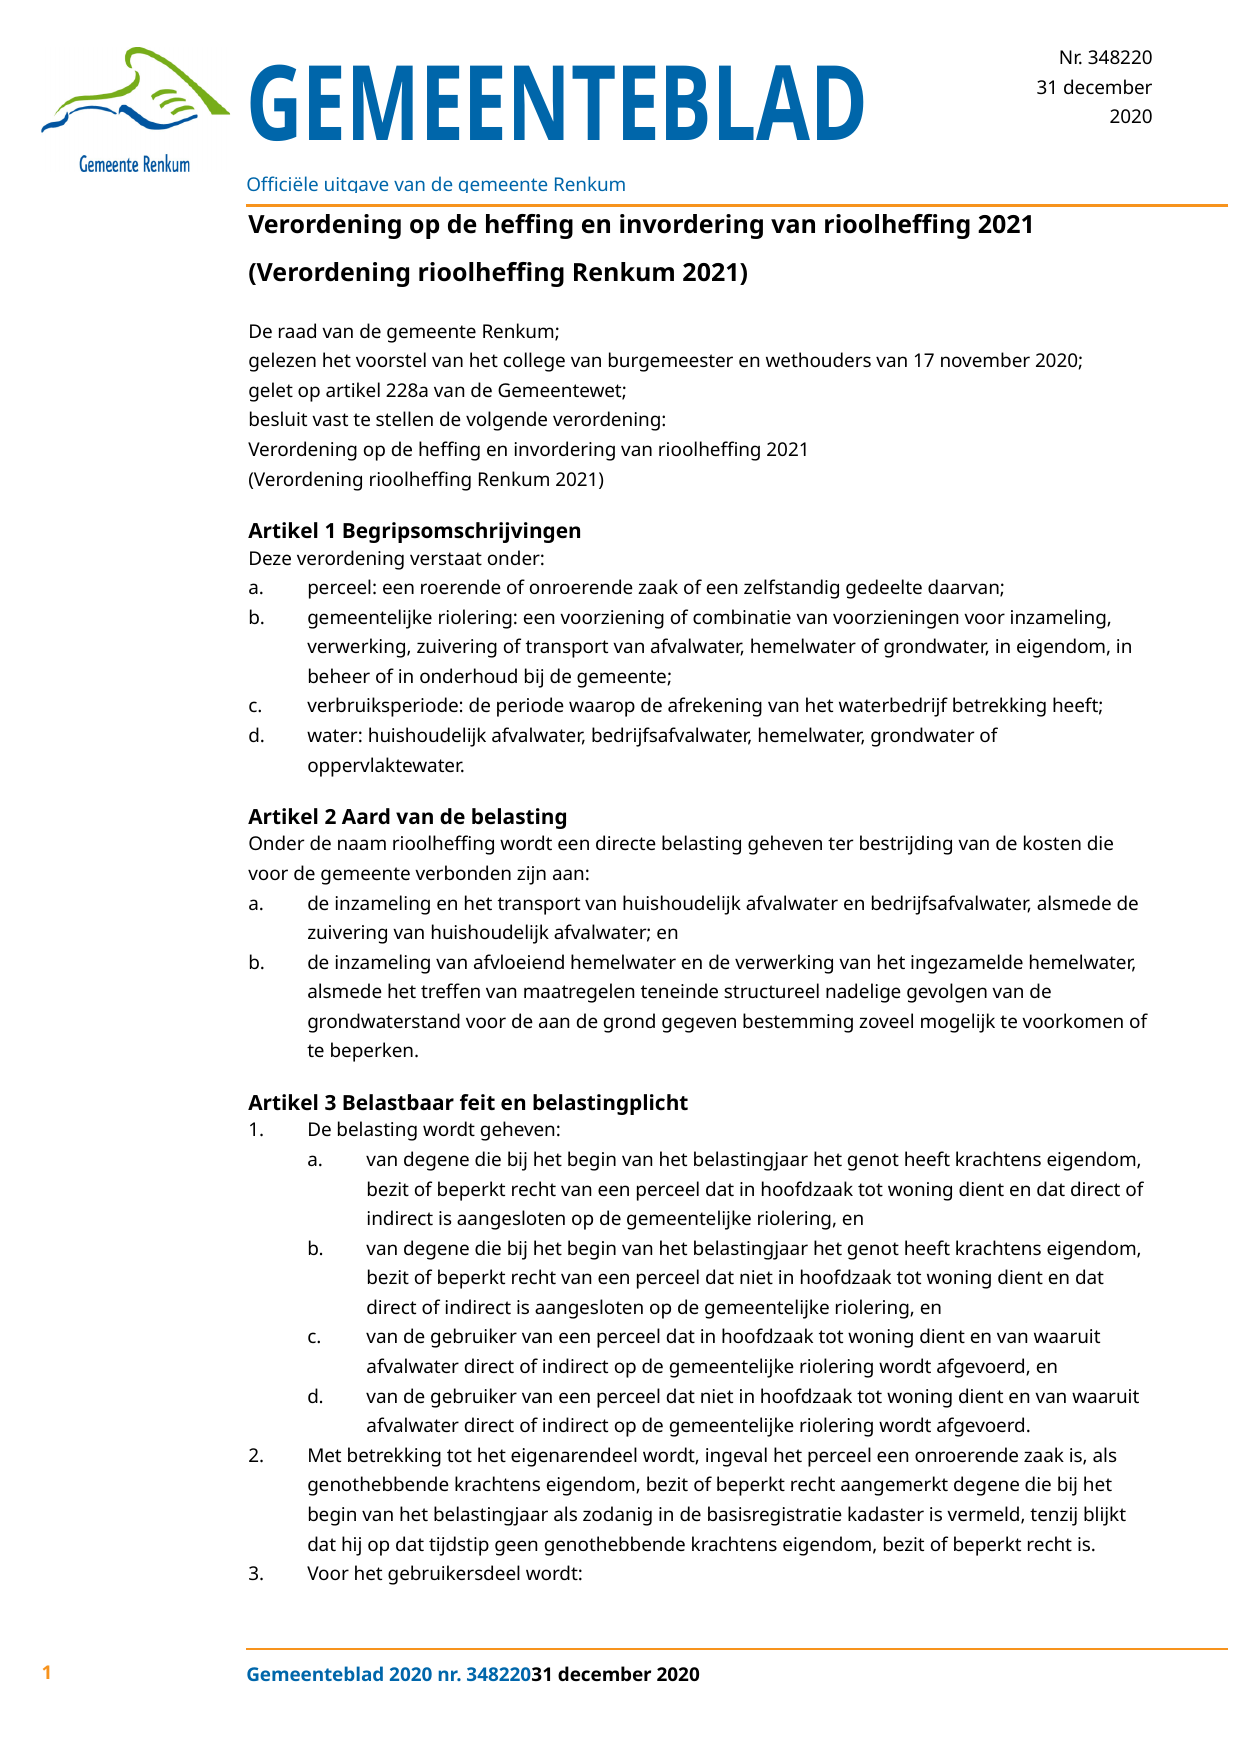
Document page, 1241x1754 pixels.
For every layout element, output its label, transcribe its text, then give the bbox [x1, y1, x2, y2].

text Artikel 2 Aard van de belasting [248, 802, 1152, 831]
list water: huishoudelijk afvalwater, bedrijfsafvalwater, hemelwater, grondwater of oppervlaktewater. [248, 722, 1152, 777]
list van de gebruiker van een perceel dat niet in hoofdzaak tot woning dient en van waaruit afvalwater direct of indirect op de gemeentelijke riolering wordt afgevoerd. [307, 1383, 1152, 1438]
text Verordening op de heffing en invordering van rioolheffing 2021 [248, 436, 1152, 462]
list de inzameling en het transport van huishoudelijk afvalwater en bedrijfsafvalwater, alsmede de zuivering van huishoudelijk afvalwater; en [248, 890, 1152, 945]
text De raad van de gemeente Renkum; [248, 318, 1152, 344]
list de inzameling van afvloeiend hemelwater en de verwerking van het ingezamelde hemelwater, alsmede het treffen van maatregelen teneinde structureel nadelige gevolgen van de grondwaterstand voor de aan de grond gegeven bestemming zoveel mogelijk te voorkomen of te beperken. [248, 949, 1152, 1063]
text Artikel 1 Begripsomschrijvingen [248, 516, 1152, 545]
list Met betrekking tot het eigenarendeel wordt, ingeval het perceel een onroerende zaak is, als genothebbende krachtens eigendom, bezit of beperkt recht aangemerkt degene die bij het begin van het belastingjaar als zodanig in de basisregistratie kadaster is vermeld, tenzij blijkt dat hij op dat tijdstip geen genothebbende krachtens eigendom, bezit of beperkt recht is. [248, 1442, 1152, 1556]
text Verordening op de heffing en invordering van rioolheffing 2021 (Verordening rioolheffing Renkum 2021) [248, 207, 1152, 288]
text besluit vast te stellen de volgende verordening: [248, 407, 1152, 432]
text (Verordening rioolheffing Renkum 2021) [248, 466, 1152, 492]
text Deze verordening verstaat onder: [248, 545, 1152, 570]
text gelet op artikel 228a van de Gemeentewet; [248, 377, 1152, 403]
list van de gebruiker van een perceel dat in hoofdzaak tot woning dient en van waaruit afvalwater direct of indirect op de gemeentelijke riolering wordt afgevoerd, en [307, 1324, 1152, 1379]
list verbruiksperiode: de periode waarop de afrekening van het waterbedrijf betrekking heeft; [248, 693, 1152, 718]
text gelezen het voorstel van het college van burgemeester en wethouders van 17 november 2020; [248, 347, 1152, 373]
text Artikel 3 Belastbaar feit en belastingplicht [248, 1088, 1152, 1117]
picture [41, 47, 231, 172]
list Voor het gebruikersdeel wordt: [248, 1560, 1152, 1586]
list perceel: een roerende of onroerende zaak of een zelfstandig gedeelte daarvan; [248, 574, 1152, 600]
list De belasting wordt geheven: [248, 1117, 1152, 1142]
list gemeentelijke riolering: een voorziening of combinatie van voorzieningen voor inzameling, verwerking, zuivering of transport van afvalwater, hemelwater of grondwater, in eigendom, in beheer of in onderhoud bij de gemeente; [248, 604, 1152, 689]
list van degene die bij het begin van het belastingjaar het genot heeft krachtens eigendom, bezit of beperkt recht van een perceel dat in hoofdzaak tot woning dient en dat direct of indirect is aangesloten op de gemeentelijke riolering, en [307, 1146, 1152, 1231]
text Onder de naam rioolheffing wordt een directe belasting geheven ter bestrijding van de kosten die voor de gemeente verbonden zijn aan: [248, 831, 1152, 886]
list van degene die bij het begin van het belastingjaar het genot heeft krachtens eigendom, bezit of beperkt recht van een perceel dat niet in hoofdzaak tot woning dient en dat direct of indirect is aangesloten op de gemeentelijke riolering, en [307, 1235, 1152, 1320]
